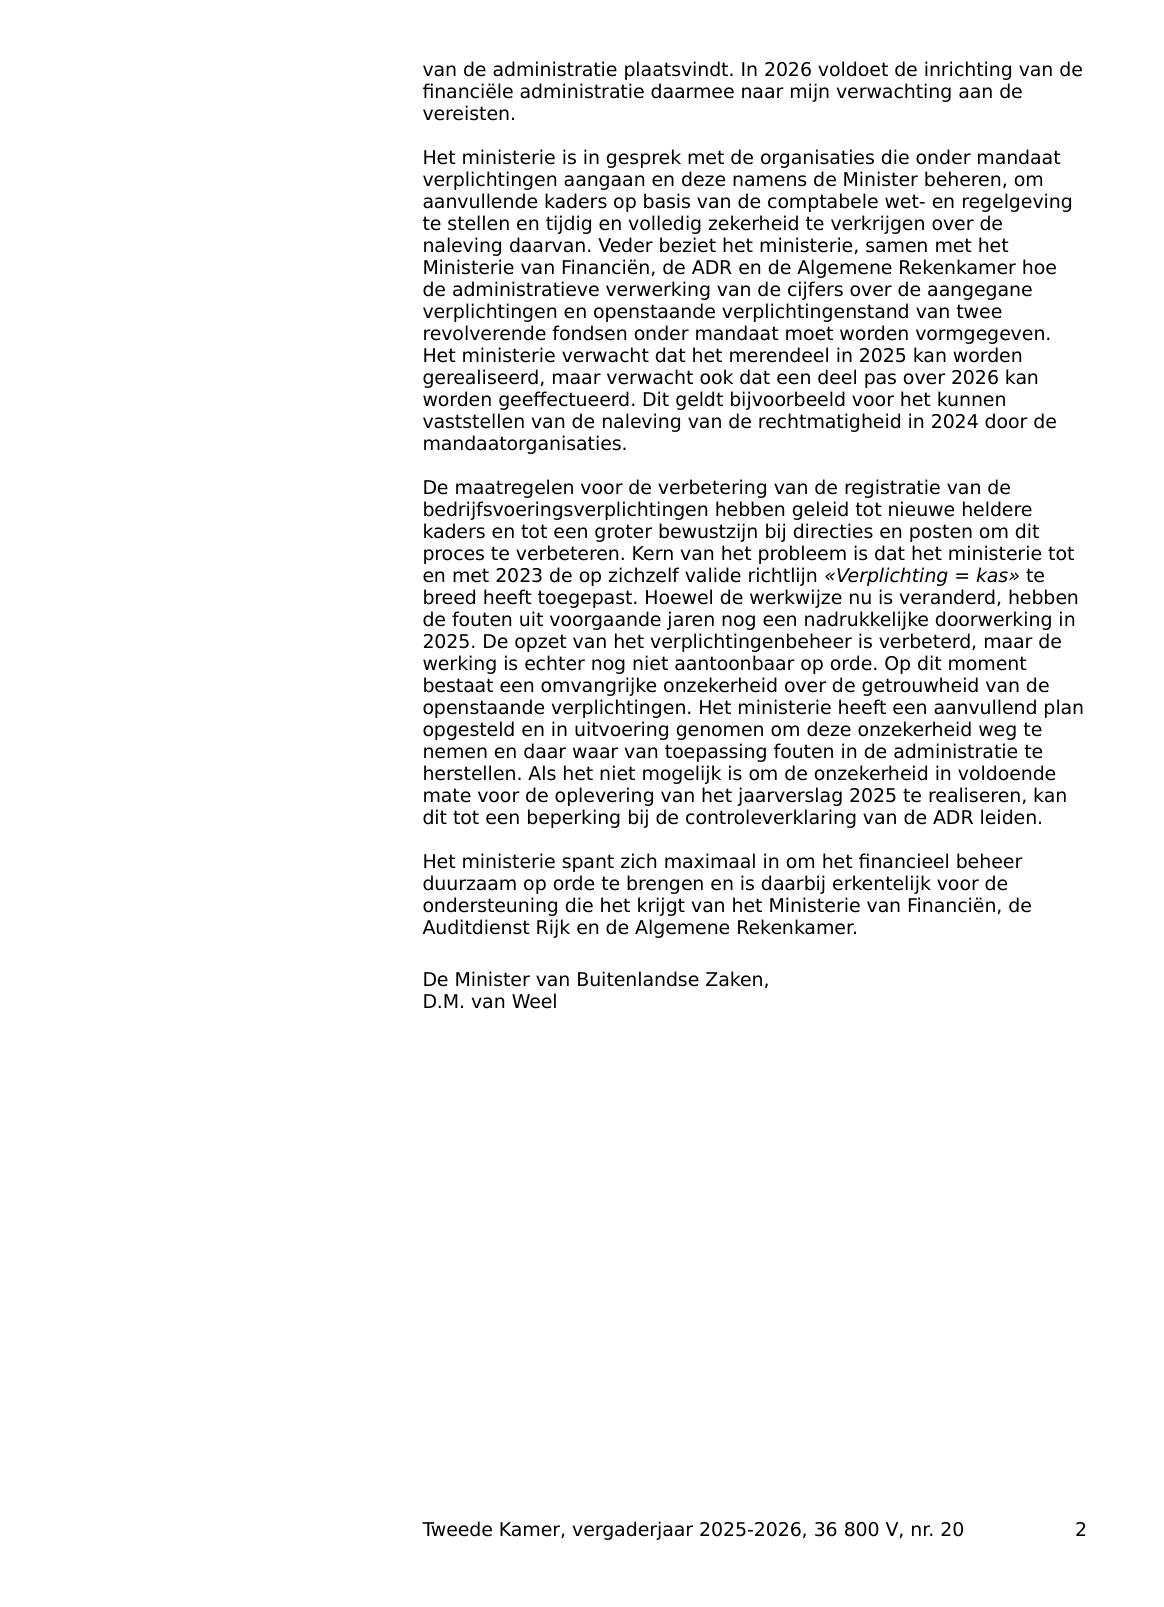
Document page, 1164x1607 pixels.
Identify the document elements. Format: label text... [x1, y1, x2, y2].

text van de administratie plaatsvindt. In 2026 voldoet de inrichting van de financiële administratie daarmee naar mijn verwachting aan de vereisten. [422, 59, 1087, 125]
text De Minister van Buitenlandse Zaken, D.M. van Weel [422, 969, 1087, 1013]
text Het ministerie spant zich maximaal in om het financieel beheer duurzaam op orde te brengen en is daarbij erkentelijk voor de ondersteuning die het krijgt van het Ministerie van Financiën, de Auditdienst Rijk en de Algemene Rekenkamer. [422, 851, 1087, 939]
text De maatregelen voor de verbetering van de registratie van de bedrijfsvoeringsverplichtingen hebben geleid tot nieuwe heldere kaders en tot een groter bewustzijn bij directies en posten om dit proces te verbeteren. Kern van het probleem is dat het ministerie tot en met 2023 de op zichzelf valide richtlijn «Verplichting = kas» te breed heeft toegepast. Hoewel de werkwijze nu is veranderd, hebben de fouten uit voorgaande jaren nog een nadrukkelijke doorwerking in 2025. De opzet van het verplichtingenbeheer is verbeterd, maar de werking is echter nog niet aantoonbaar op orde. Op dit moment bestaat een omvangrijke onzekerheid over de getrouwheid van de openstaande verplichtingen. Het ministerie heeft een aanvullend plan opgesteld en in uitvoering genomen om deze onzekerheid weg te nemen en daar waar van toepassing fouten in de administratie te herstellen. Als het niet mogelijk is om de onzekerheid in voldoende mate voor de oplevering van het jaarverslag 2025 te realiseren, kan dit tot een beperking bij de controleverklaring van de ADR leiden. [422, 477, 1087, 829]
text Het ministerie verwacht dat het merendeel in 2025 kan worden gerealiseerd, maar verwacht ook dat een deel pas over 2026 kan worden geeffectueerd. Dit geldt bijvoorbeeld voor het kunnen vaststellen van de naleving van de rechtmatigheid in 2024 door de mandaatorganisaties. [422, 345, 1087, 455]
text Het ministerie is in gesprek met de organisaties die onder mandaat verplichtingen aangaan en deze namens de Minister beheren, om aanvullende kaders op basis van de comptabele wet- en regelgeving te stellen en tijdig en volledig zekerheid te verkrijgen over de naleving daarvan. Veder beziet het ministerie, samen met het Ministerie van Financiën, de ADR en de Algemene Rekenkamer hoe de administratieve verwerking van de cijfers over de aangegane verplichtingen en openstaande verplichtingenstand van twee revolverende fondsen onder mandaat moet worden vormgegeven. [422, 147, 1087, 345]
